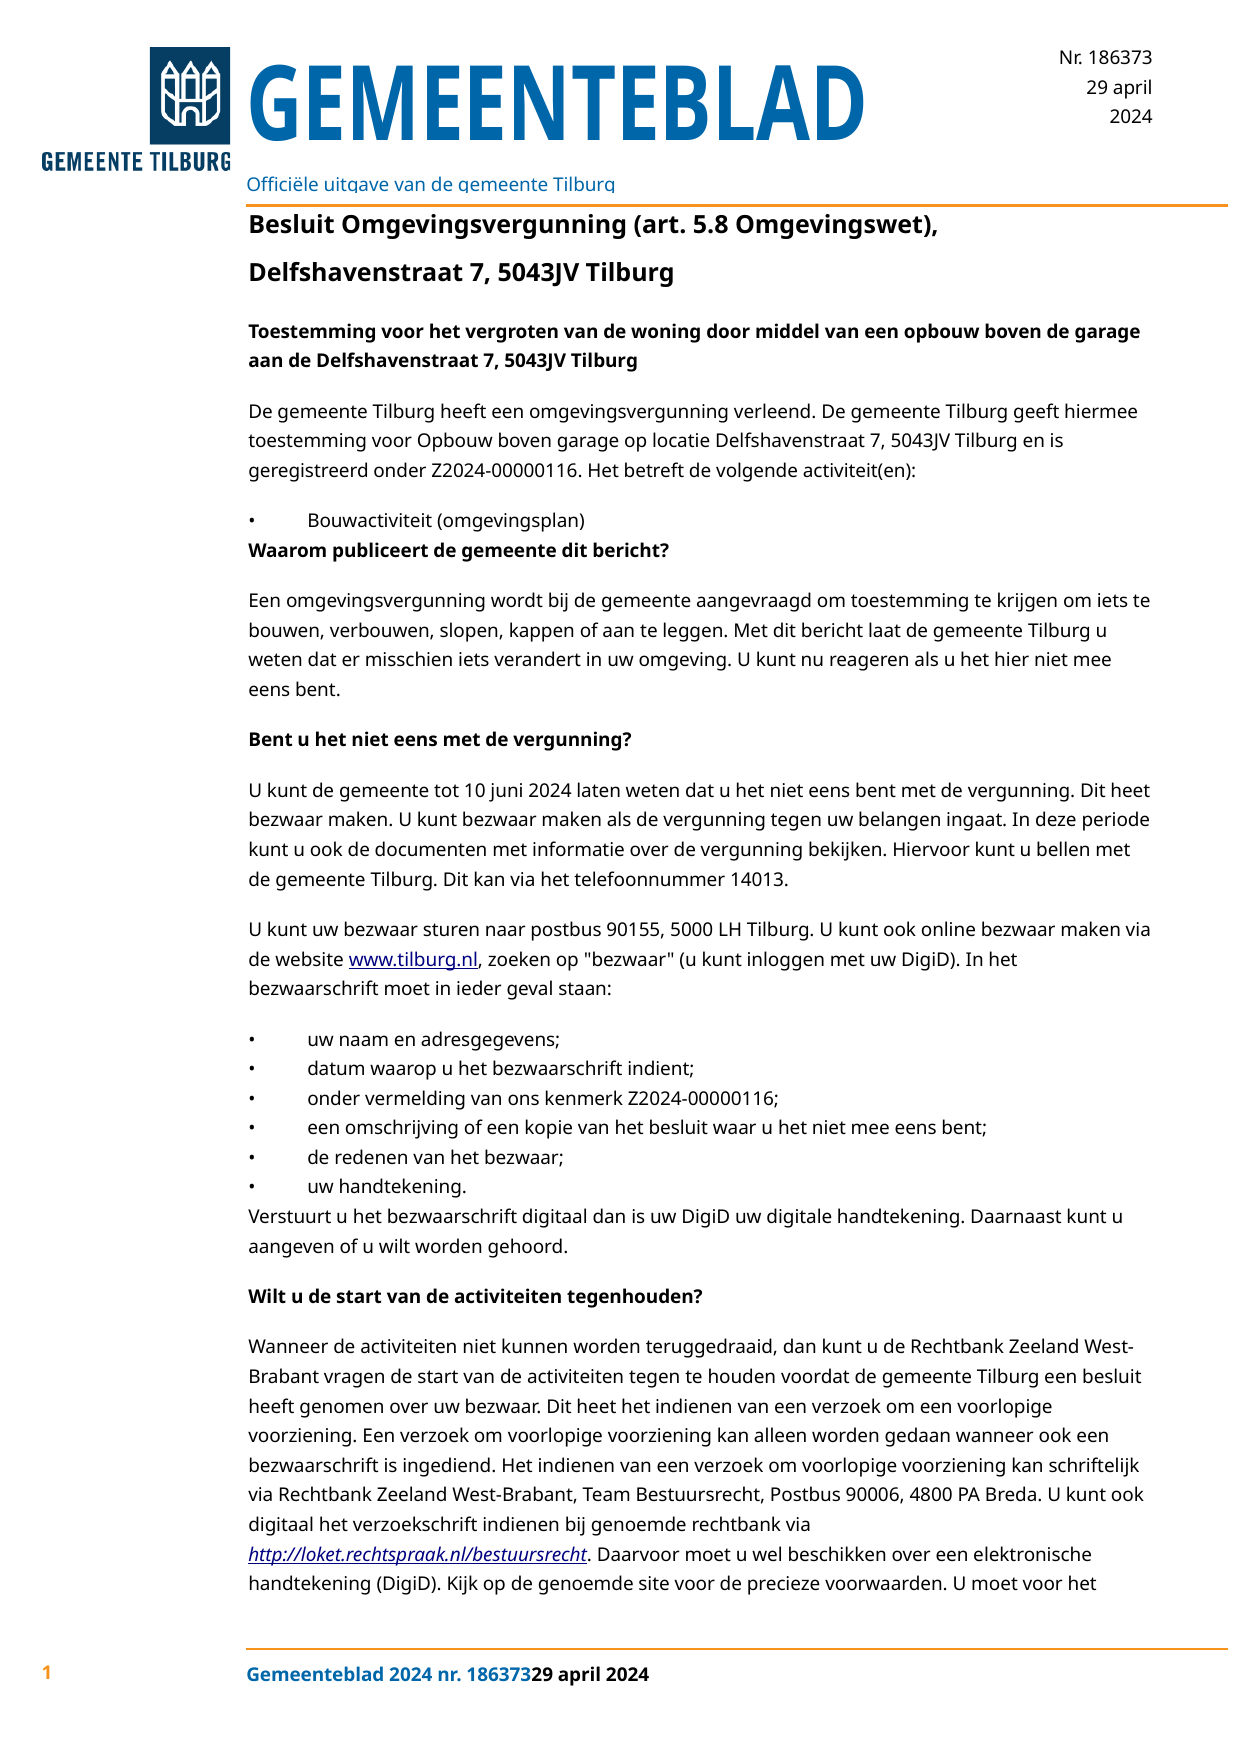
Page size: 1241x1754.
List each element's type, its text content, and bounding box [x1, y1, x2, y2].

text Besluit Omgevingsvergunning (art. 5.8 Omgevingswet), Delfshavenstraat 7, 5043JV Tilburg [248, 207, 1152, 288]
list Bouwactiviteit (omgevingsplan) [248, 507, 1152, 533]
list datum waarop u het bezwaarschrift indient; [248, 1055, 1152, 1081]
list uw naam en adresgegevens; [248, 1026, 1152, 1052]
text Wilt u de start van de activiteiten tegenhouden? [248, 1283, 1152, 1309]
text Toestemming voor het vergroten van de woning door middel van een opbouw boven de garage aan de Delfshavenstraat 7, 5043JV Tilburg [248, 318, 1152, 373]
text Een omgevingsvergunning wordt bij de gemeente aangevraagd om toestemming te krijgen om iets te bouwen, verbouwen, slopen, kappen of aan te leggen. Met dit bericht laat de gemeente Tilburg u weten dat er misschien iets verandert in uw omgeving. U kunt nu reageren als u het hier niet mee eens bent. [248, 587, 1152, 702]
picture [41, 47, 231, 172]
text U kunt de gemeente tot 10 juni 2024 laten weten dat u het niet eens bent met de vergunning. Dit heet bezwaar maken. U kunt bezwaar maken als de vergunning tegen uw belangen ingaat. In deze periode kunt u ook de documenten met informatie over de vergunning bekijken. Hiervoor kunt u bellen met de gemeente Tilburg. Dit kan via het telefoonnummer 14013. [248, 777, 1152, 892]
list uw handtekening. [248, 1174, 1152, 1199]
text Verstuurt u het bezwaarschrift digitaal dan is uw DigiD uw digitale handtekening. Daarnaast kunt u aangeven of u wilt worden gehoord. [248, 1203, 1152, 1259]
list de redenen van het bezwaar; [248, 1144, 1152, 1170]
text De gemeente Tilburg heeft een omgevingsvergunning verleend. De gemeente Tilburg geeft hiermee toestemming voor Opbouw boven garage op locatie Delfshavenstraat 7, 5043JV Tilburg en is geregistreerd onder Z2024-00000116. Het betreft de volgende activiteit(en): [248, 398, 1152, 483]
text Wanneer de activiteiten niet kunnen worden teruggedraaid, dan kunt u de Rechtbank Zeeland West-Brabant vragen de start van de activiteiten tegen te houden voordat de gemeente Tilburg een besluit heeft genomen over uw bezwaar. Dit heet het indienen van een verzoek om een voorlopige voorziening. Een verzoek om voorlopige voorziening kan alleen worden gedaan wanneer ook een bezwaarschrift is ingediend. Het indienen van een verzoek om voorlopige voorziening kan schriftelijk via Rechtbank Zeeland West-Brabant, Team Bestuursrecht, Postbus 90006, 4800 PA Breda. U kunt ook digitaal het verzoekschrift indienen bij genoemde rechtbank via http://loket.rechtspraak.nl/bestuursrecht. Daarvoor moet u wel beschikken over een elektronische handtekening (DigiD). Kijk op de genoemde site voor de precieze voorwaarden. U moet voor het [248, 1334, 1152, 1596]
text U kunt uw bezwaar sturen naar postbus 90155, 5000 LH Tilburg. U kunt ook online bezwaar maken via de website www.tilburg.nl, zoeken op "bezwaar" (u kunt inloggen met uw DigiD). In het bezwaarschrift moet in ieder geval staan: [248, 916, 1152, 1001]
text Waarom publiceert de gemeente dit bericht? [248, 537, 1152, 563]
list een omschrijving of een kopie van het besluit waar u het niet mee eens bent; [248, 1114, 1152, 1140]
list onder vermelding van ons kenmerk Z2024-00000116; [248, 1085, 1152, 1111]
text Bent u het niet eens met de vergunning? [248, 727, 1152, 752]
